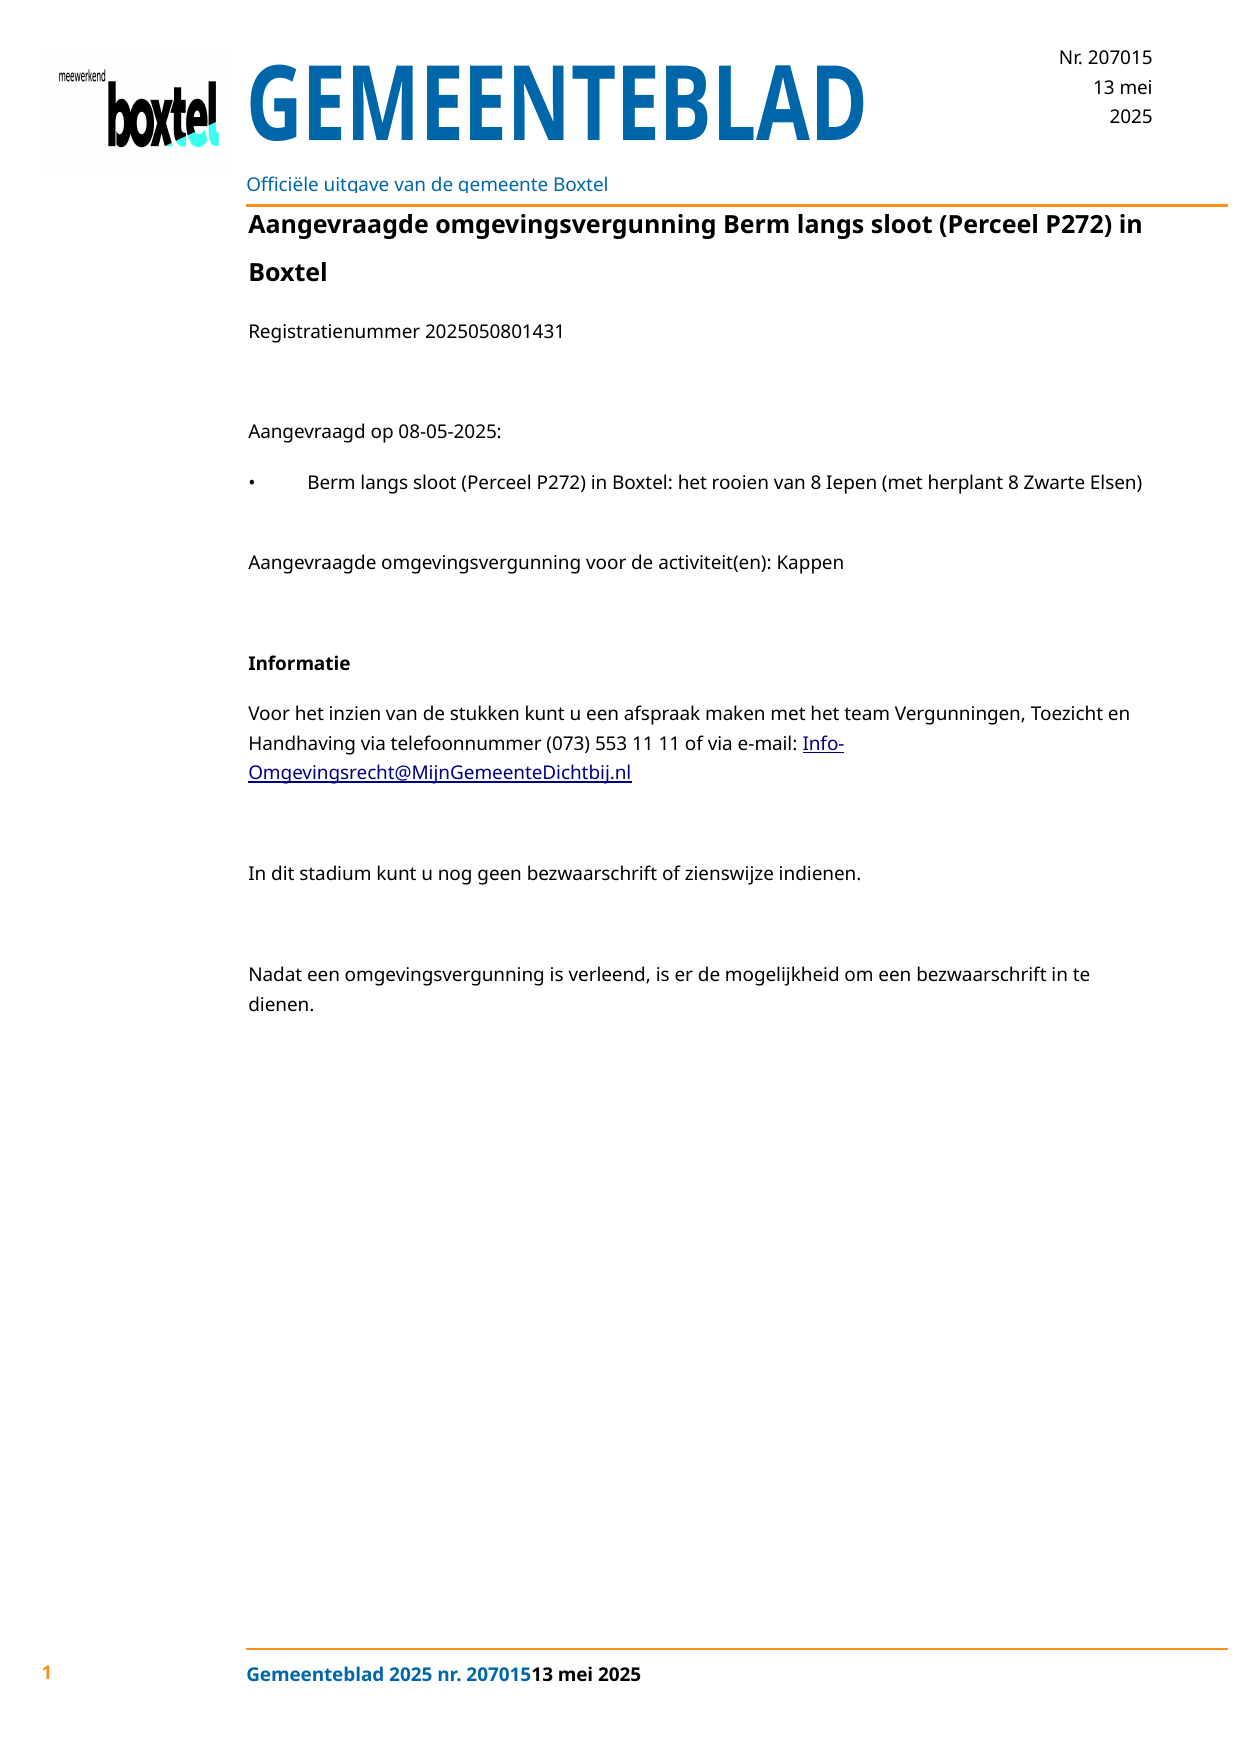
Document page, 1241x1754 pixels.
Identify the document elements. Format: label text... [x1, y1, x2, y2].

text Aangevraagde omgevingsvergunning Berm langs sloot (Perceel P272) in Boxtel [248, 207, 1152, 288]
text Voor het inzien van de stukken kunt u een afspraak maken met het team Vergunningen, Toezicht en Handhaving via telefoonnummer (073) 553 11 11 of via e-mail: Info-Omgevingsrecht@MijnGemeenteDichtbij.nl [248, 700, 1152, 785]
text Aangevraagd op 08-05-2025: [248, 419, 1152, 444]
text Aangevraagde omgevingsvergunning voor de activiteit(en): Kappen [248, 549, 1152, 575]
text Informatie [248, 650, 1152, 676]
text In dit stadium kunt u nog geen bezwaarschrift of zienswijze indienen. [248, 860, 1152, 886]
text Registratienummer 2025050801431 [248, 318, 1152, 344]
list Berm langs sloot (Perceel P272) in Boxtel: het rooien van 8 Iepen (met herplant 8 Zwarte Elsen) [248, 469, 1152, 495]
text Nadat een omgevingsvergunning is verleend, is er de mogelijkheid om een bezwaarschrift in te dienen. [248, 961, 1152, 1017]
picture [41, 47, 231, 172]
